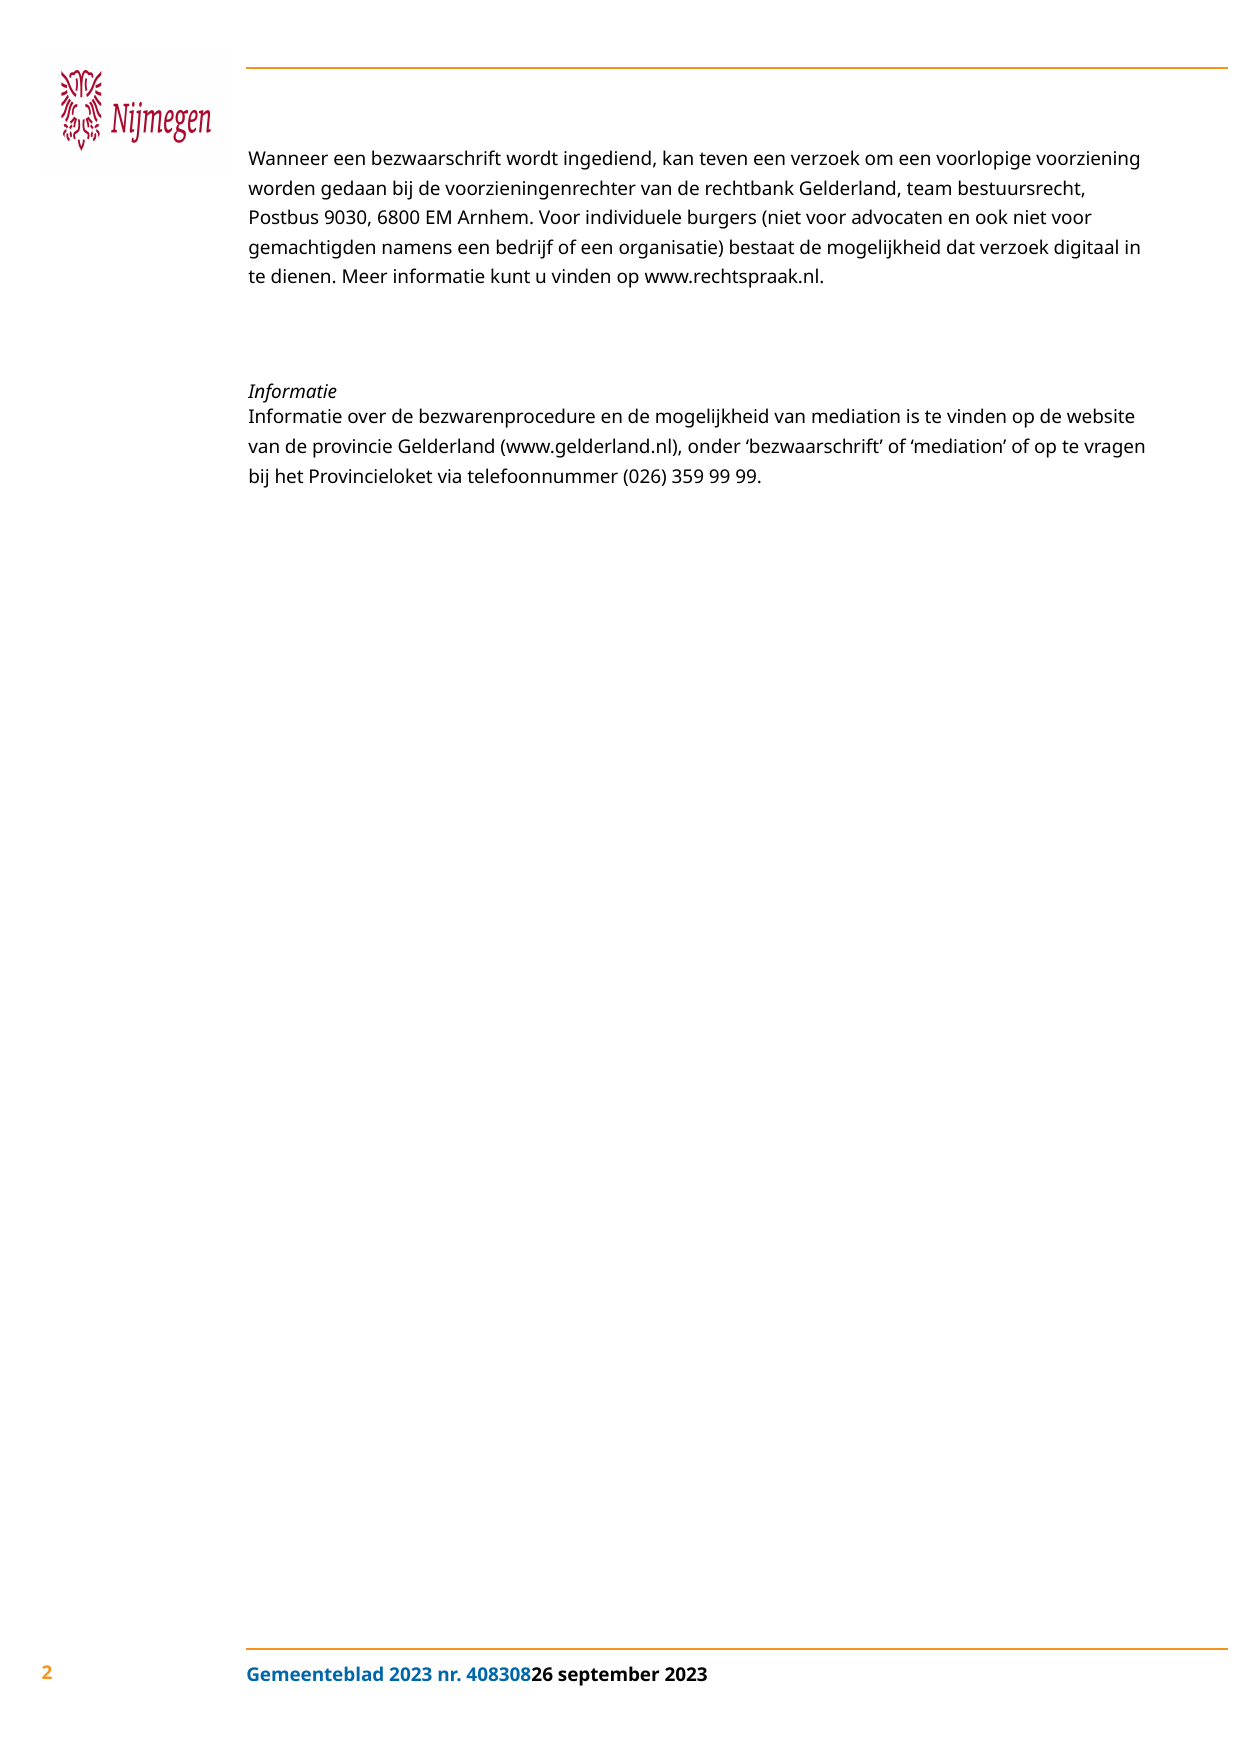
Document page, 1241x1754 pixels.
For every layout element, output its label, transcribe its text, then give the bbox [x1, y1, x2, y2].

text Informatie over de bezwarenprocedure en de mogelijkheid van mediation is te vinden op de website van de provincie Gelderland (www.gelderland.nl), onder ‘bezwaarschrift’ of ‘mediation’ of op te vragen bij het Provincieloket via telefoonnummer (026) 359 99 99. [248, 404, 1152, 488]
text Informatie [248, 378, 1152, 404]
picture [41, 47, 231, 172]
text Wanneer een bezwaarschrift wordt ingediend, kan teven een verzoek om een voorlopige voorziening worden gedaan bij de voorzieningenrechter van de rechtbank Gelderland, team bestuursrecht, Postbus 9030, 6800 EM Arnhem. Voor individuele burgers (niet voor advocaten en ook niet voor gemachtigden namens een bedrijf of een organisatie) bestaat de mogelijkheid dat verzoek digitaal in te dienen. Meer informatie kunt u vinden op www.rechtspraak.nl. [248, 145, 1152, 289]
